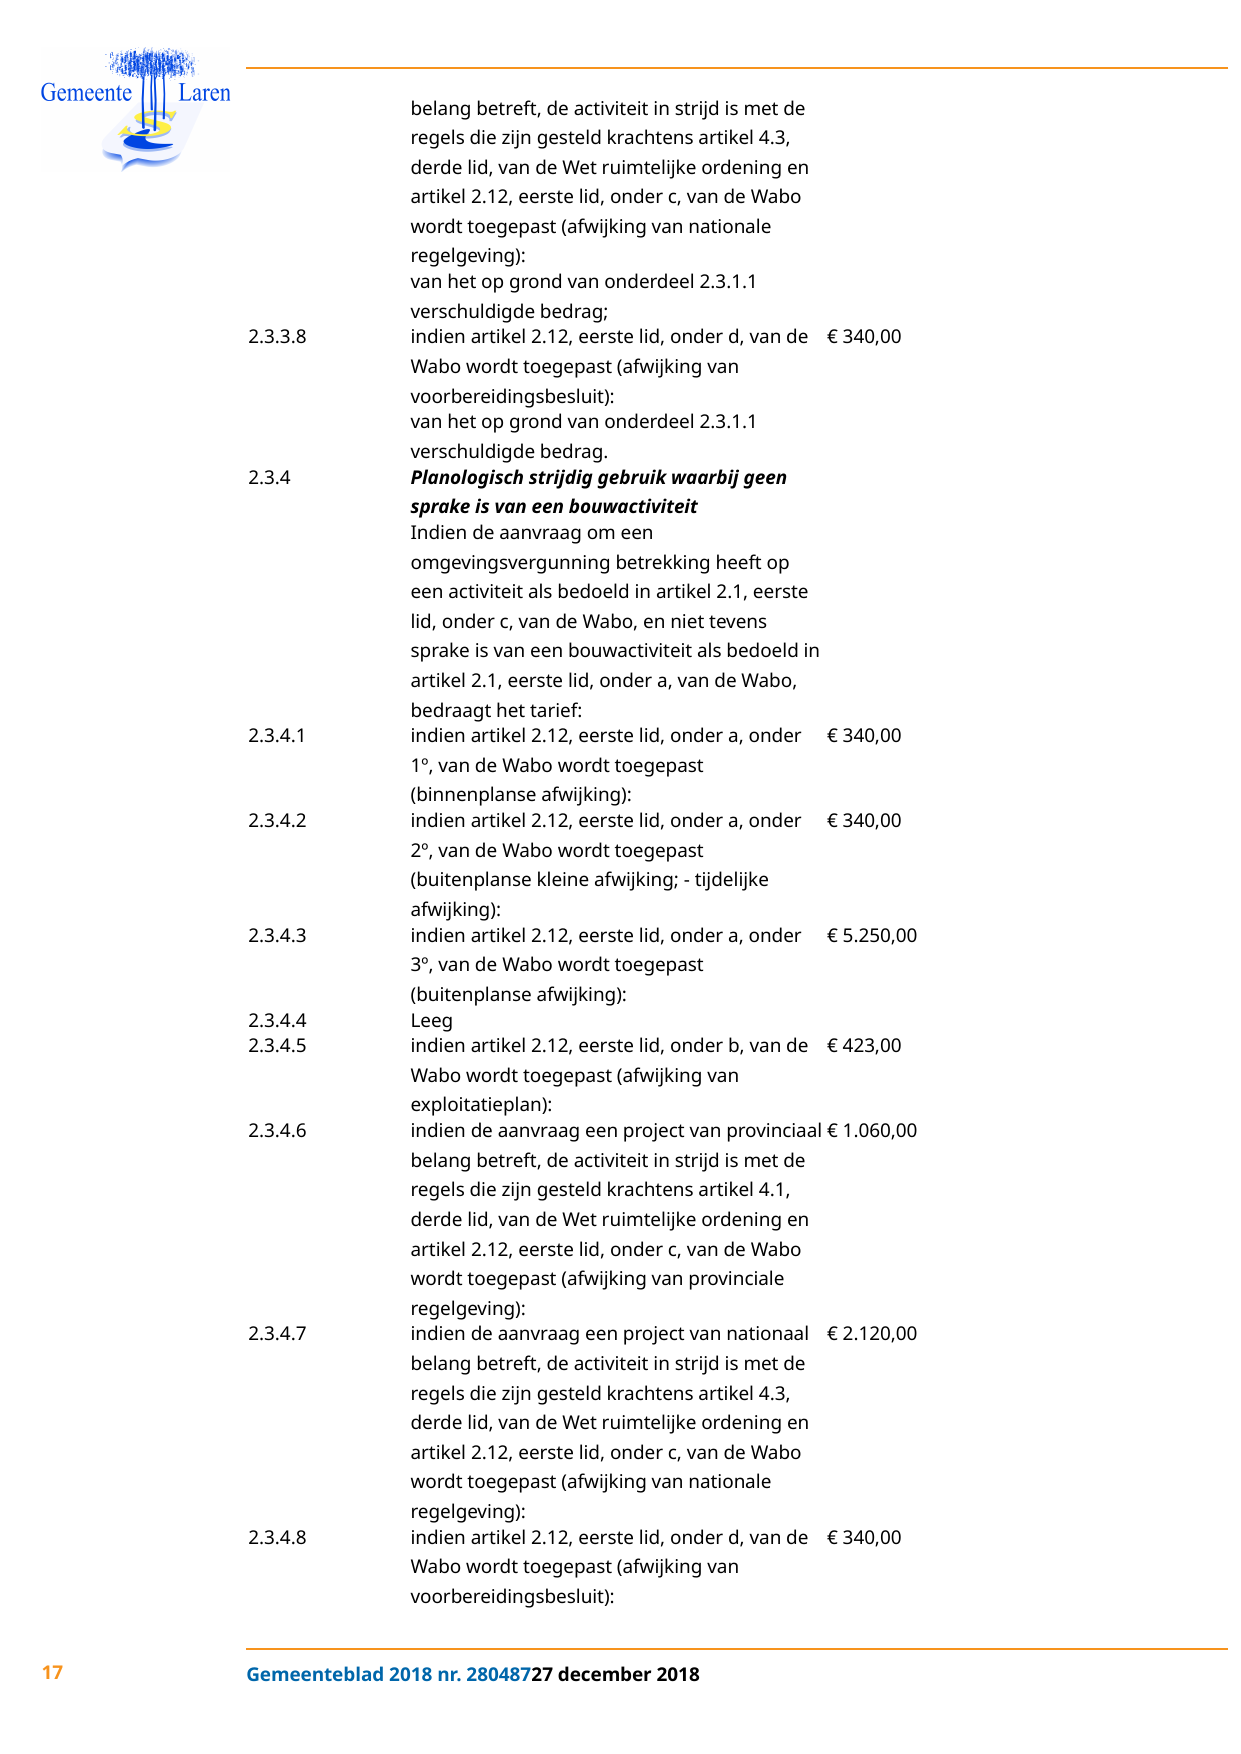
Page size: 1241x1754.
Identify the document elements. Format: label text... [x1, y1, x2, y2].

table_cell indien de aanvraag een project van nationaal belang betreft, de activiteit in strijd is met de regels die zijn gesteld krachtens artikel 4.3, derde lid, van de Wet ruimtelijke ordening en artikel 2.12, eerste lid, onder c, van de Wabo wordt toegepast (afwijking van nationale regelgeving): [410, 1321, 827, 1524]
table_cell van het op grond van onderdeel 2.3.1.1 verschuldigde bedrag; [410, 269, 827, 324]
table_cell Leeg [410, 1007, 827, 1032]
table_cell 2.3.4.7 [248, 1321, 410, 1524]
table_cell van het op grond van onderdeel 2.3.1.1 verschuldigde bedrag. [410, 409, 827, 464]
table_cell 2.3.4.1 [248, 723, 410, 807]
table_cell indien artikel 2.12, eerste lid, onder a, onder 3º, van de Wabo wordt toegepast (buitenplanse afwijking): [410, 922, 827, 1007]
table_cell 2.3.4.5 [248, 1033, 410, 1117]
table_cell 2.3.3.8 [248, 324, 410, 409]
table_cell [248, 409, 410, 464]
table_cell € 1.060,00 [827, 1118, 1152, 1321]
table_cell 2.3.4.3 [248, 922, 410, 1007]
table_cell [248, 519, 410, 722]
table_cell [827, 519, 1152, 722]
table_cell [827, 464, 1152, 519]
picture [41, 47, 231, 172]
table_cell [248, 269, 410, 324]
table_cell Indien de aanvraag om een omgevingsvergunning betrekking heeft op een activiteit als bedoeld in artikel 2.1, eerste lid, onder c, van de Wabo, en niet tevens sprake is van een bouwactiviteit als bedoeld in artikel 2.1, eerste lid, onder a, van de Wabo, bedraagt het tarief: [410, 519, 827, 722]
table_cell € 2.120,00 [827, 1321, 1152, 1524]
table_cell 2.3.4.4 [248, 1007, 410, 1032]
table_cell [827, 409, 1152, 464]
table_cell [248, 95, 410, 268]
table_cell € 5.250,00 [827, 922, 1152, 1007]
table_cell € 340,00 [827, 723, 1152, 807]
table_cell € 423,00 [827, 1033, 1152, 1117]
table_cell 2.3.4 [248, 464, 410, 519]
table_cell [827, 1007, 1152, 1032]
table_cell € 340,00 [827, 808, 1152, 922]
table_cell indien artikel 2.12, eerste lid, onder a, onder 1º, van de Wabo wordt toegepast (binnenplanse afwijking): [410, 723, 827, 807]
table_cell indien de aanvraag een project van provinciaal belang betreft, de activiteit in strijd is met de regels die zijn gesteld krachtens artikel 4.1, derde lid, van de Wet ruimtelijke ordening en artikel 2.12, eerste lid, onder c, van de Wabo wordt toegepast (afwijking van provinciale regelgeving): [410, 1118, 827, 1321]
table_cell indien artikel 2.12, eerste lid, onder d, van de Wabo wordt toegepast (afwijking van voorbereidingsbesluit): [410, 1524, 827, 1609]
table_cell indien artikel 2.12, eerste lid, onder a, onder 2º, van de Wabo wordt toegepast (buitenplanse kleine afwijking; - tijdelijke afwijking): [410, 808, 827, 922]
table_cell € 340,00 [827, 324, 1152, 409]
table_cell € 340,00 [827, 1524, 1152, 1609]
table_cell 2.3.4.2 [248, 808, 410, 922]
table_cell 2.3.4.8 [248, 1524, 410, 1609]
table_cell [827, 269, 1152, 324]
table_cell indien artikel 2.12, eerste lid, onder d, van de Wabo wordt toegepast (afwijking van voorbereidingsbesluit): [410, 324, 827, 409]
table_cell Planologisch strijdig gebruik waarbij geen sprake is van een bouwactiviteit [410, 464, 827, 519]
table_cell [827, 95, 1152, 268]
table_cell belang betreft, de activiteit in strijd is met de regels die zijn gesteld krachtens artikel 4.3, derde lid, van de Wet ruimtelijke ordening en artikel 2.12, eerste lid, onder c, van de Wabo wordt toegepast (afwijking van nationale regelgeving): [410, 95, 827, 268]
table_cell 2.3.4.6 [248, 1118, 410, 1321]
table_cell indien artikel 2.12, eerste lid, onder b, van de Wabo wordt toegepast (afwijking van exploitatieplan): [410, 1033, 827, 1117]
